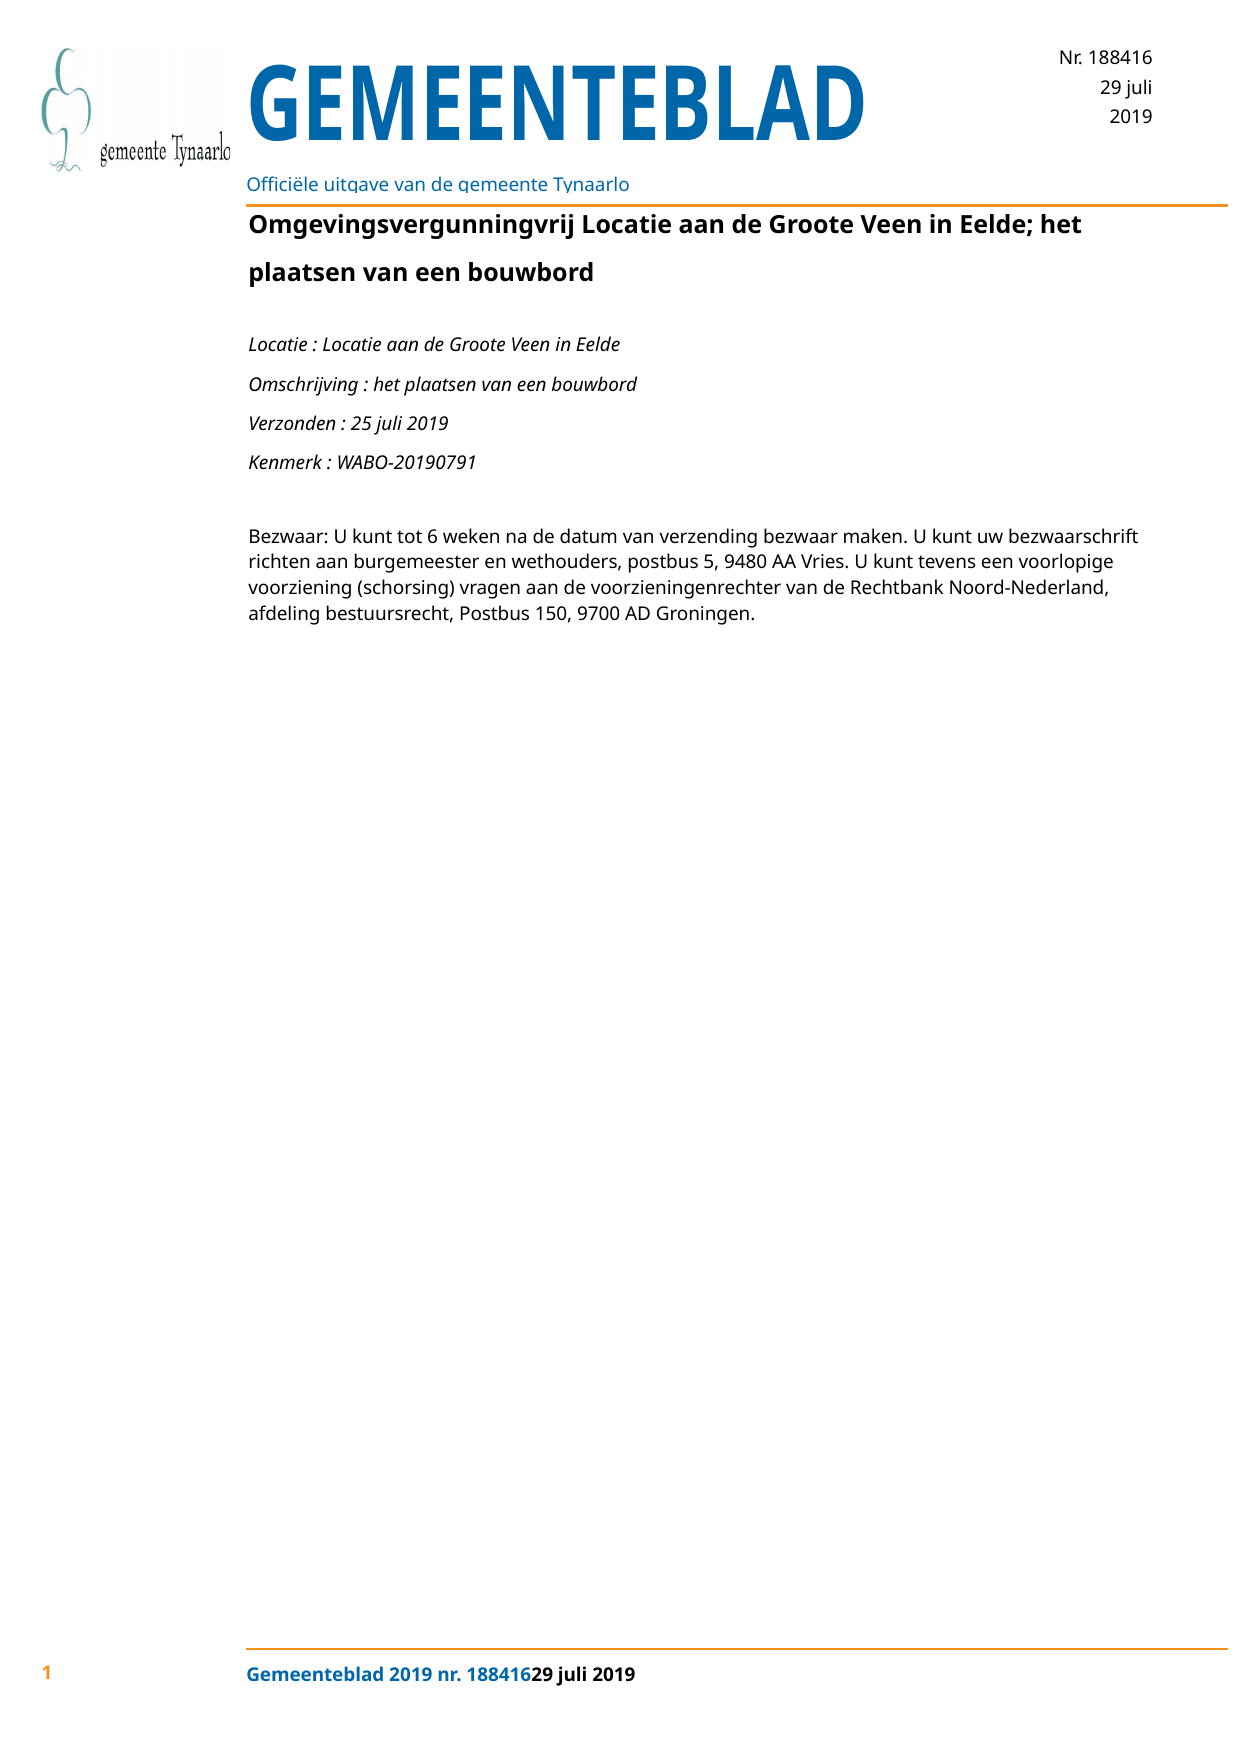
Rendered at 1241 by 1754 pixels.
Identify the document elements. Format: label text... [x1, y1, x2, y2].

picture [41, 47, 231, 172]
text Kenmerk : WABO-20190791 [248, 449, 1152, 475]
text Verzonden : 25 juli 2019 [248, 410, 1152, 436]
text Bezwaar: U kunt tot 6 weken na de datum van verzending bezwaar maken. U kunt uw bezwaarschrift richten aan burgemeester en wethouders, postbus 5, 9480 AA Vries. U kunt tevens een voorlopige voorziening (schorsing) vragen aan de voorzieningenrechter van de Rechtbank Noord-Nederland, afdeling bestuursrecht, Postbus 150, 9700 AD Groningen. [248, 523, 1152, 626]
text Omschrijving : het plaatsen van een bouwbord [248, 371, 1152, 396]
text Omgevingsvergunningvrij Locatie aan de Groote Veen in Eelde; het plaatsen van een bouwbord [248, 207, 1152, 288]
text Locatie : Locatie aan de Groote Veen in Eelde [248, 331, 1152, 357]
